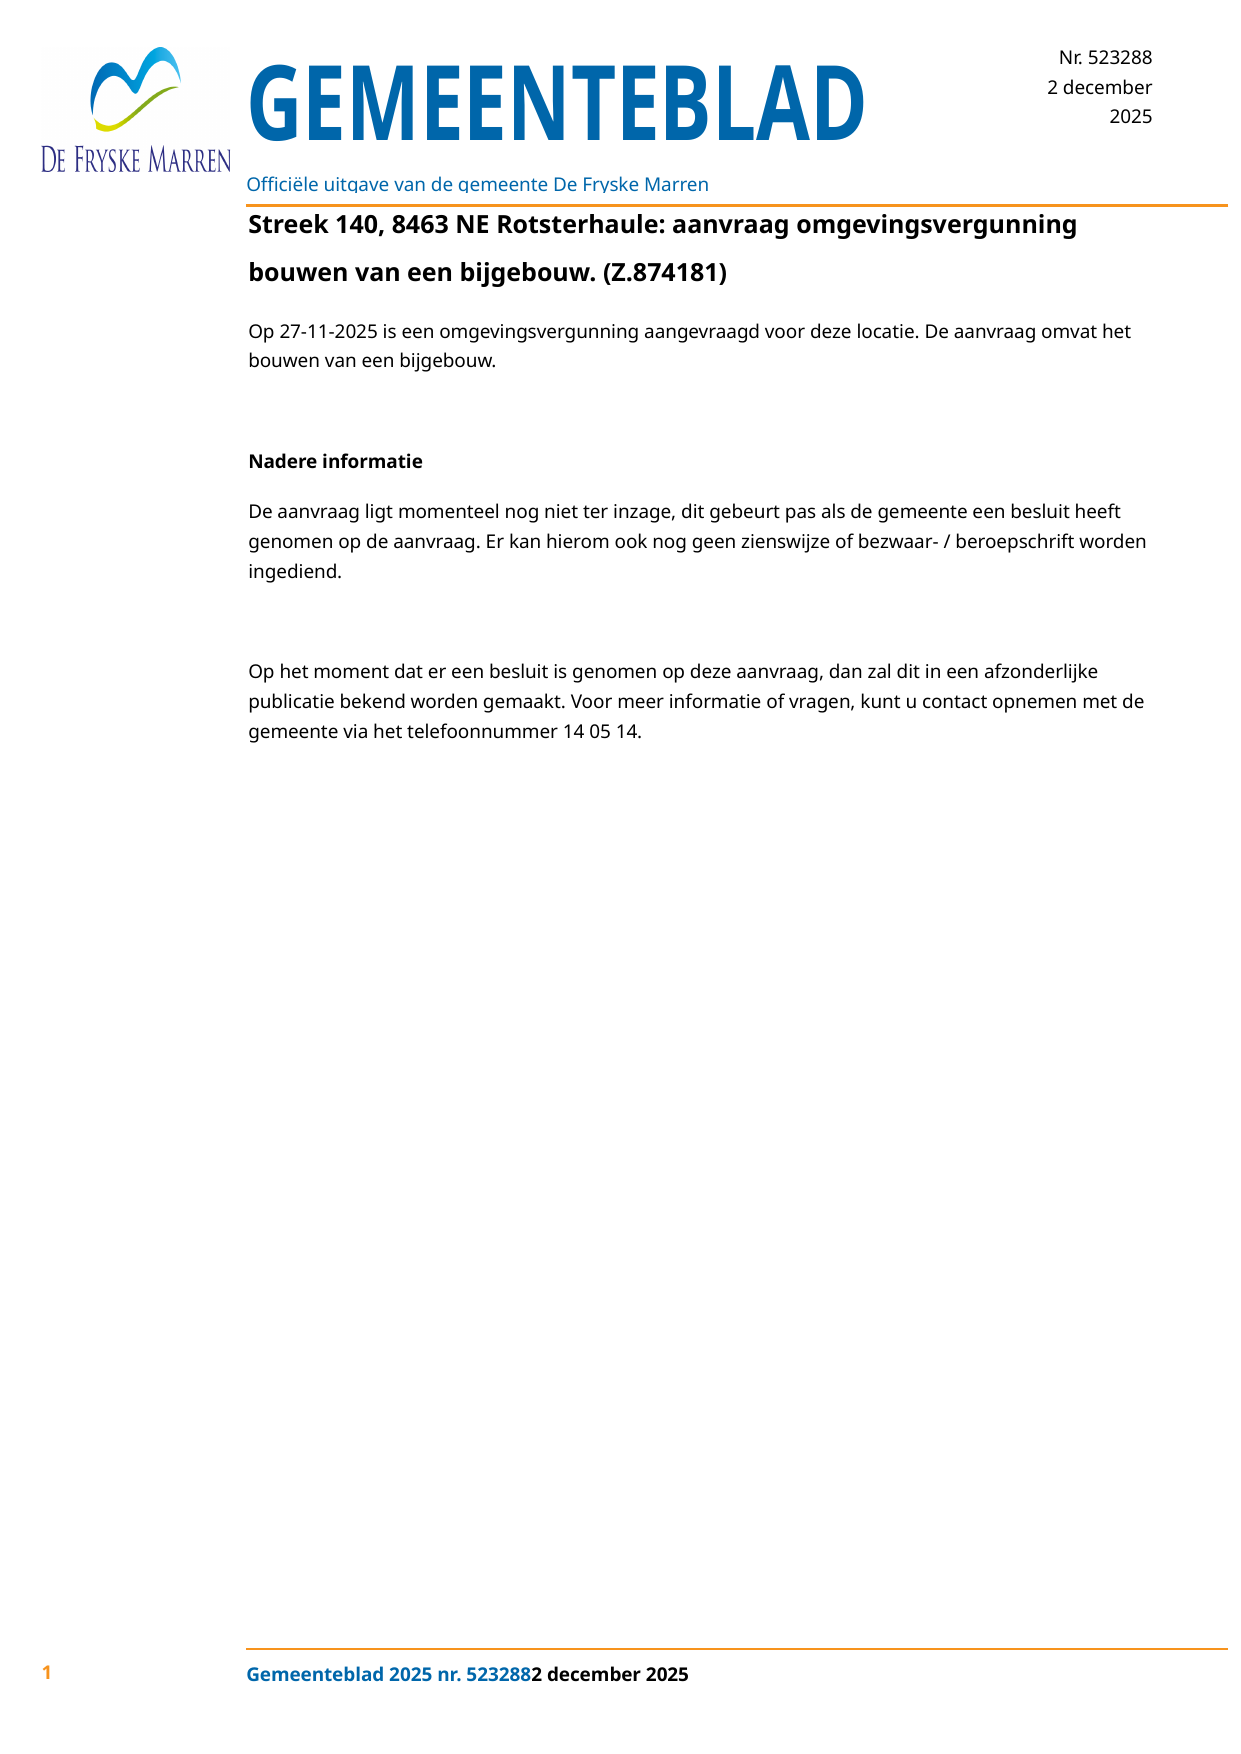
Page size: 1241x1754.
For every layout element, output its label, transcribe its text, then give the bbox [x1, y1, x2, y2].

text Streek 140, 8463 NE Rotsterhaule: aanvraag omgevingsvergunning bouwen van een bijgebouw. (Z.874181) [248, 207, 1152, 288]
text Nadere informatie [248, 448, 1152, 474]
text Op het moment dat er een besluit is genomen op deze aanvraag, dan zal dit in een afzonderlijke publicatie bekend worden gemaakt. Voor meer informatie of vragen, kunt u contact opnemen met de gemeente via het telefoonnummer 14 05 14. [248, 659, 1152, 744]
text Op 27-11-2025 is een omgevingsvergunning aangevraagd voor deze locatie. De aanvraag omvat het bouwen van een bijgebouw. [248, 318, 1152, 373]
picture [41, 47, 231, 172]
text De aanvraag ligt momenteel nog niet ter inzage, dit gebeurt pas als de gemeente een besluit heeft genomen op de aanvraag. Er kan hierom ook nog geen zienswijze of bezwaar- / beroepschrift worden ingediend. [248, 499, 1152, 584]
